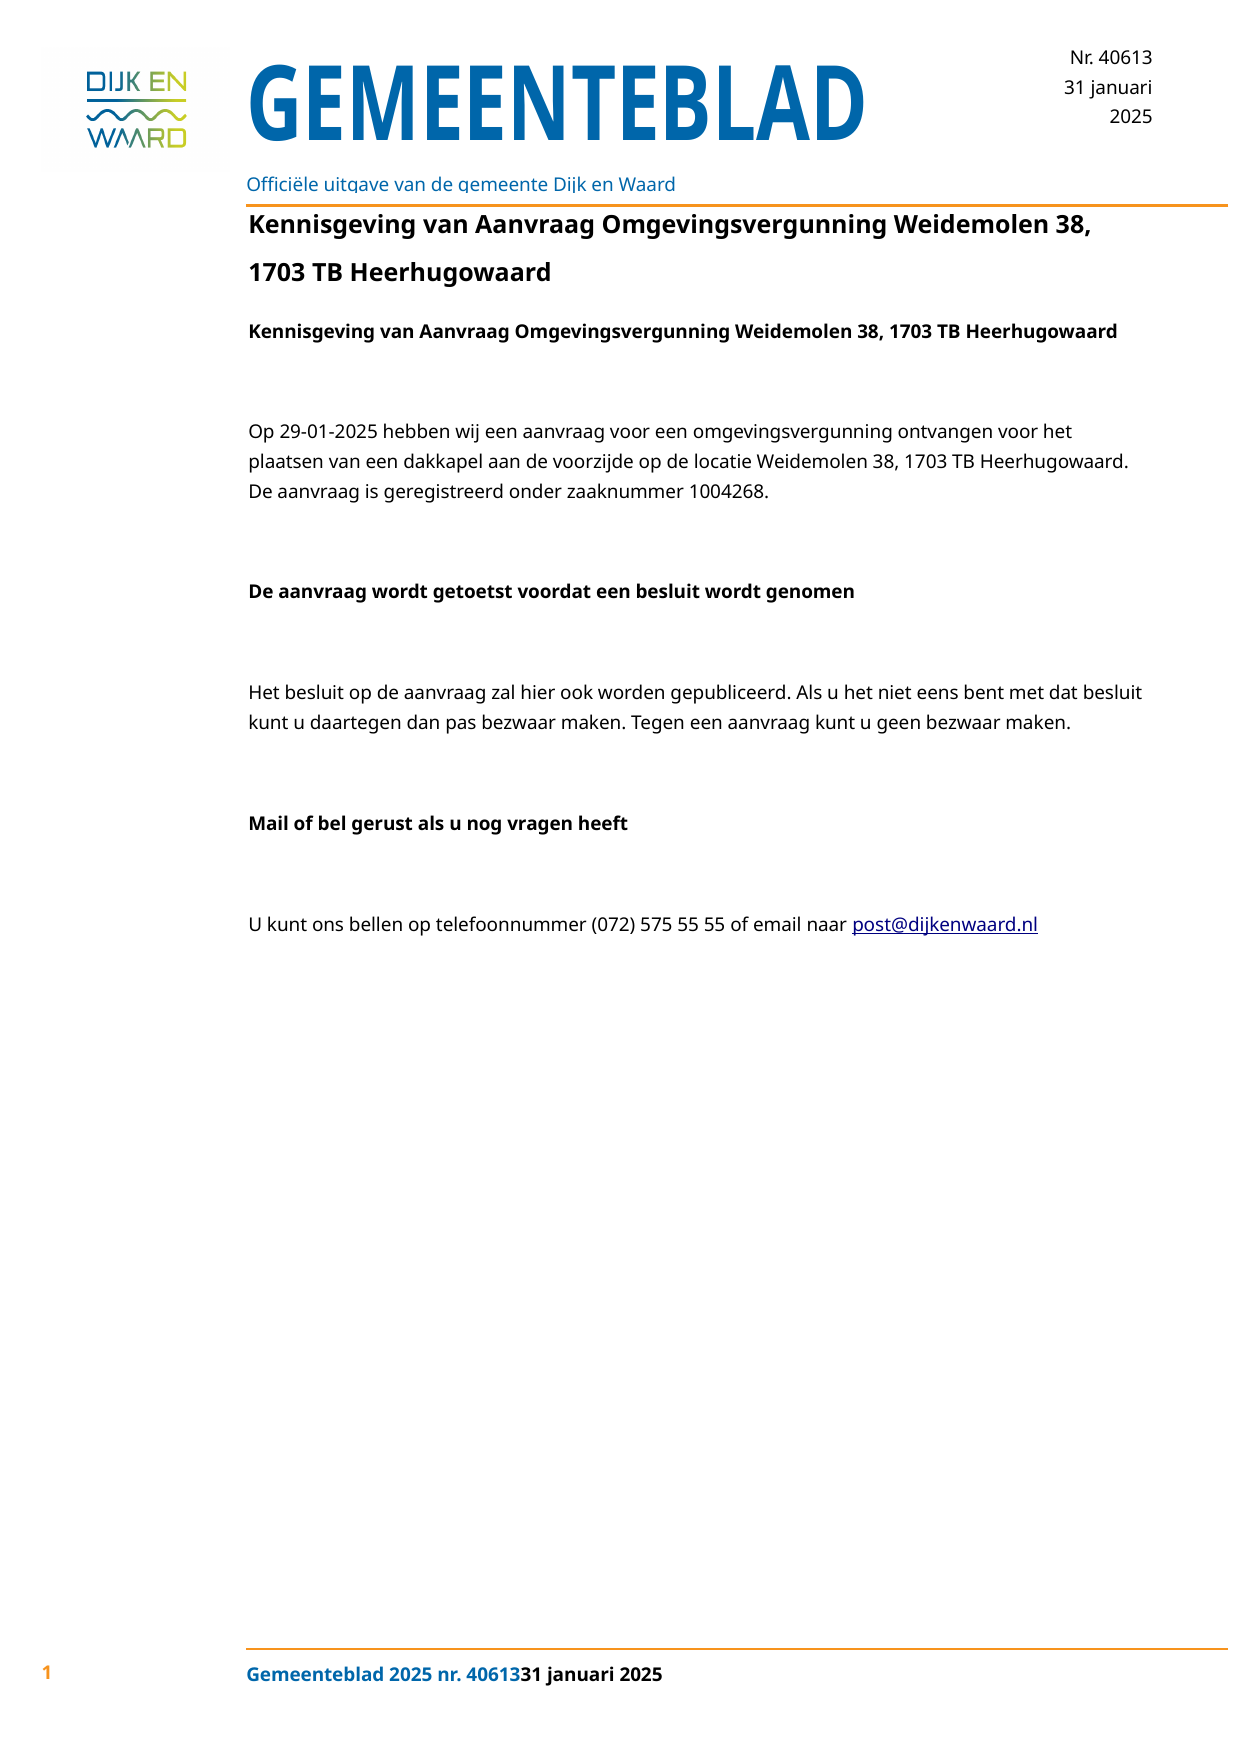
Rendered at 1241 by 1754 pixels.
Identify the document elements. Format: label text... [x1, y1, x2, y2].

text Het besluit op de aanvraag zal hier ook worden gepubliceerd. Als u het niet eens bent met dat besluit kunt u daartegen dan pas bezwaar maken. Tegen een aanvraag kunt u geen bezwaar maken. [248, 679, 1152, 735]
picture [41, 47, 231, 172]
text De aanvraag wordt getoetst voordat een besluit wordt genomen [248, 579, 1152, 604]
text Kennisgeving van Aanvraag Omgevingsvergunning Weidemolen 38, 1703 TB Heerhugowaard [248, 207, 1152, 288]
text Op 29-01-2025 hebben wij een aanvraag voor een omgevingsvergunning ontvangen voor het plaatsen van een dakkapel aan de voorzijde op de locatie Weidemolen 38, 1703 TB Heerhugowaard. De aanvraag is geregistreerd onder zaaknummer 1004268. [248, 419, 1152, 504]
text U kunt ons bellen op telefoonnummer (072) 575 55 55 of email naar post@dijkenwaard.nl [248, 911, 1152, 937]
text Kennisgeving van Aanvraag Omgevingsvergunning Weidemolen 38, 1703 TB Heerhugowaard [248, 318, 1152, 344]
text Mail of bel gerust als u nog vragen heeft [248, 810, 1152, 836]
